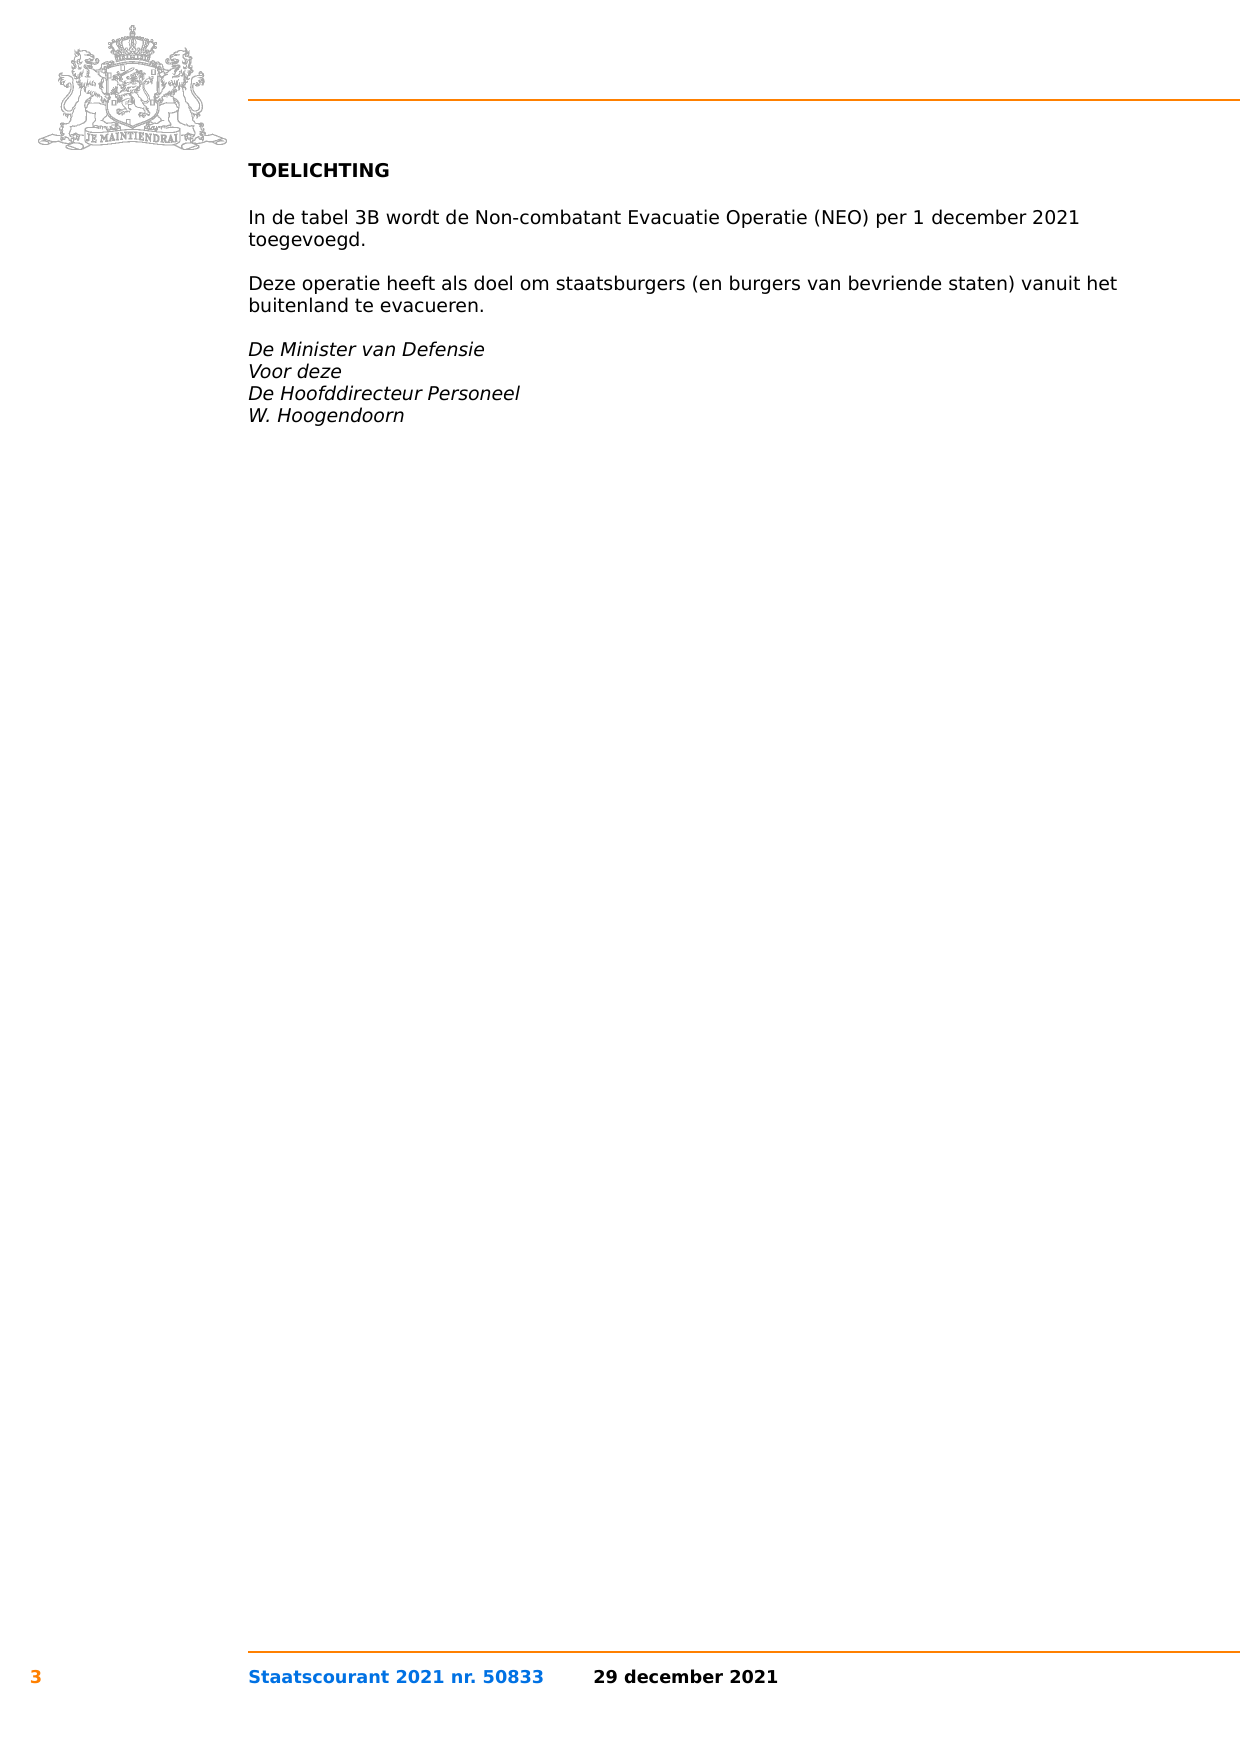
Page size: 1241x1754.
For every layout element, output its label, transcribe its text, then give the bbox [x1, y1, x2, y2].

subtitle TOELICHTING [248, 160, 1163, 182]
text Deze operatie heeft als doel om staatsburgers (en burgers van bevriende staten) vanuit het buitenland te evacueren. [248, 273, 1163, 317]
picture [38, 25, 227, 150]
text De Minister van Defensie Voor deze De Hoofddirecteur Personeel W. Hoogendoorn [248, 338, 1163, 426]
text In de tabel 3B wordt de Non-combatant Evacuatie Operatie (NEO) per 1 december 2021 toegevoegd. [248, 207, 1163, 251]
